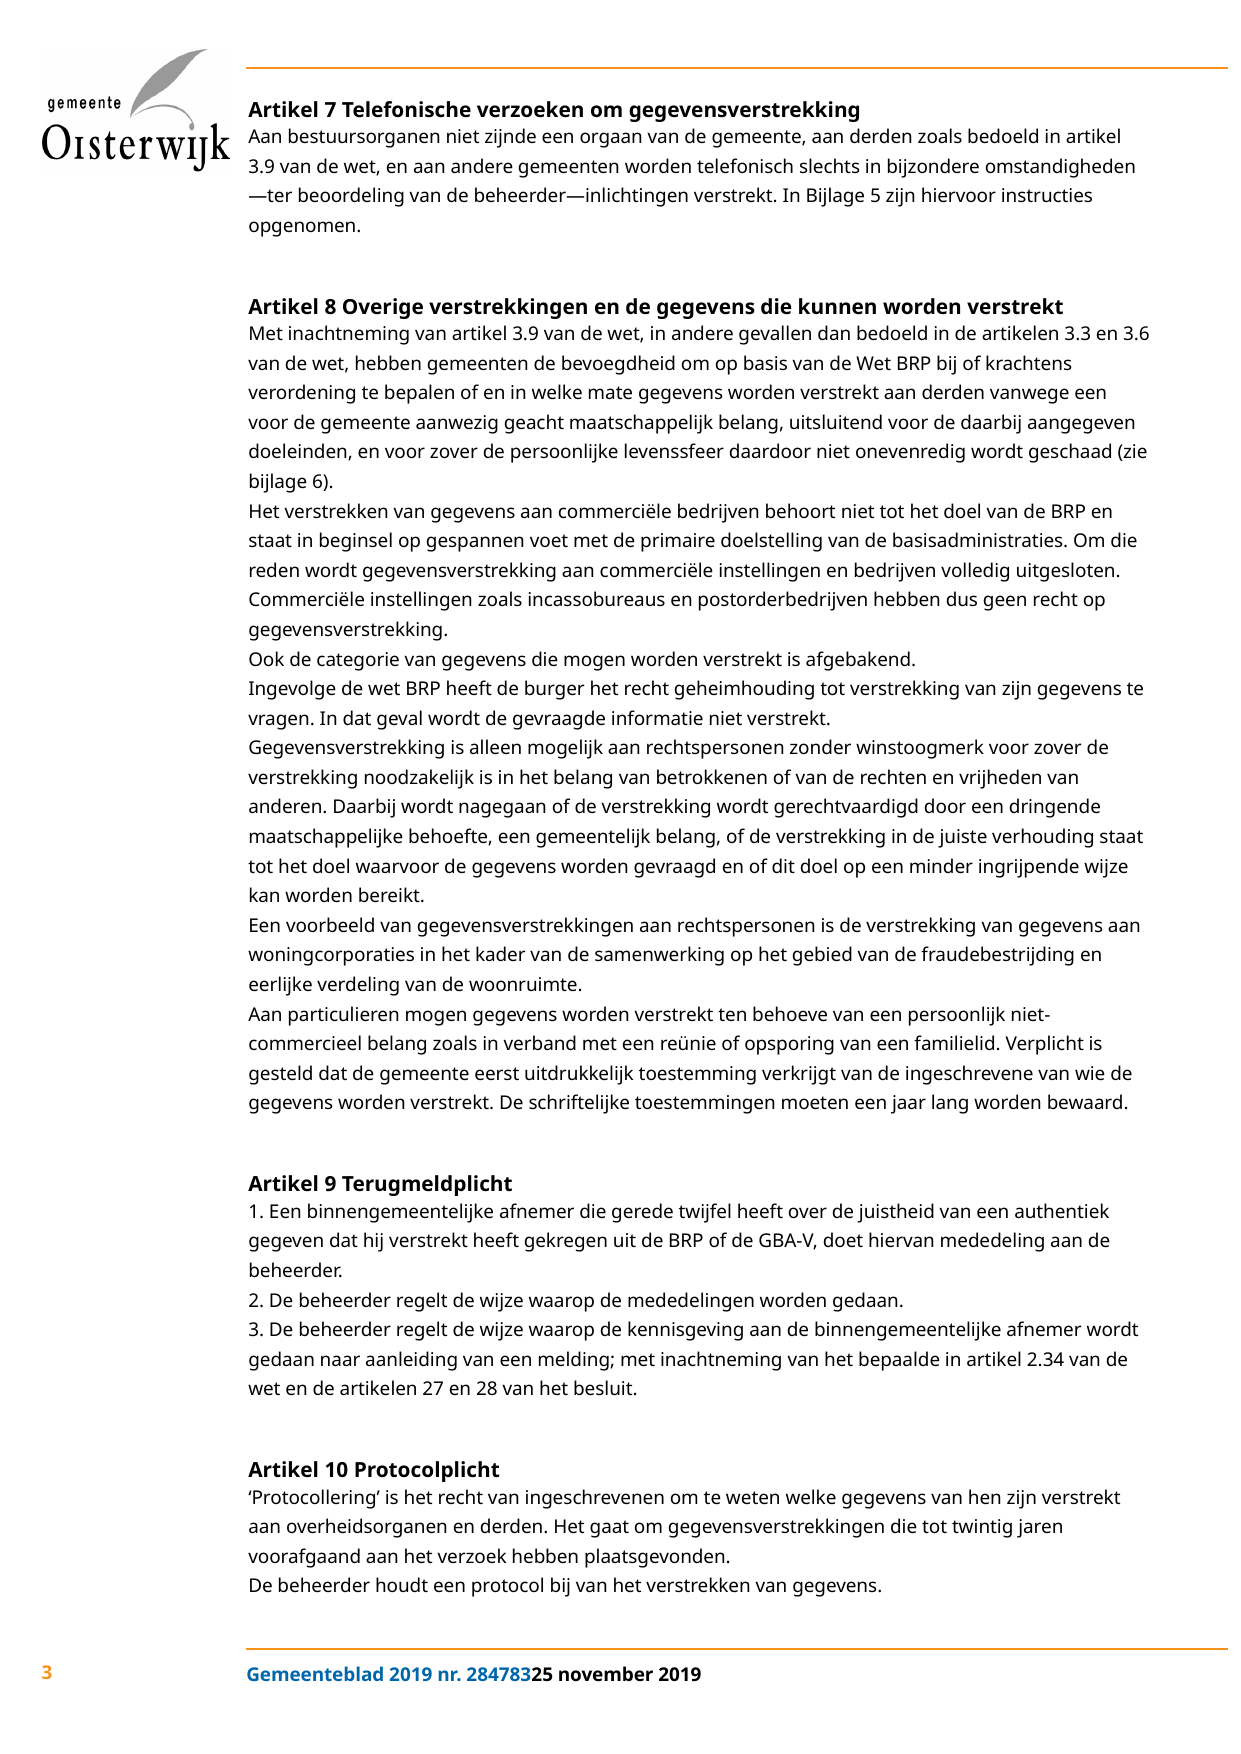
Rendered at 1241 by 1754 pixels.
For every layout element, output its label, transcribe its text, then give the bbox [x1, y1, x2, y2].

text Aan bestuursorganen niet zijnde een orgaan van de gemeente, aan derden zoals bedoeld in artikel 3.9 van de wet, en aan andere gemeenten worden telefonisch slechts in bijzondere omstandigheden—ter beoordeling van de beheerder—inlichtingen verstrekt. In Bijlage 5 zijn hiervoor instructies opgenomen. [248, 123, 1152, 238]
text 2. De beheerder regelt de wijze waarop de mededelingen worden gedaan. [248, 1287, 1152, 1312]
text Met inachtneming van artikel 3.9 van de wet, in andere gevallen dan bedoeld in de artikelen 3.3 en 3.6 van de wet, hebben gemeenten de bevoegdheid om op basis van de Wet BRP bij of krachtens verordening te bepalen of en in welke mate gegevens worden verstrekt aan derden vanwege een voor de gemeente aanwezig geacht maatschappelijk belang, uitsluitend voor de daarbij aangegeven doeleinden, en voor zover de persoonlijke levenssfeer daardoor niet onevenredig wordt geschaad (zie bijlage 6). [248, 320, 1152, 494]
text De beheerder houdt een protocol bij van het verstrekken van gegevens. [248, 1573, 1152, 1598]
text Artikel 10 Protocolplicht [248, 1456, 1152, 1484]
text Ook de categorie van gegevens die mogen worden verstrekt is afgebakend. [248, 646, 1152, 672]
text Aan particulieren mogen gegevens worden verstrekt ten behoeve van een persoonlijk niet-commercieel belang zoals in verband met een reünie of opsporing van een familielid. Verplicht is gesteld dat de gemeente eerst uitdrukkelijk toestemming verkrijgt van de ingeschrevene van wie de gegevens worden verstrekt. De schriftelijke toestemmingen moeten een jaar lang worden bewaard. [248, 1001, 1152, 1115]
picture [41, 47, 231, 172]
text Ingevolge de wet BRP heeft de burger het recht geheimhouding tot verstrekking van zijn gegevens te vragen. In dat geval wordt de gevraagde informatie niet verstrekt. [248, 675, 1152, 731]
text 1. Een binnengemeentelijke afnemer die gerede twijfel heeft over de juistheid van een authentiek gegeven dat hij verstrekt heeft gekregen uit de BRP of de GBA-V, doet hiervan mededeling aan de beheerder. [248, 1198, 1152, 1283]
text ‘Protocollering’ is het recht van ingeschrevenen om te weten welke gegevens van hen zijn verstrekt aan overheidsorganen en derden. Het gaat om gegevensverstrekkingen die tot twintig jaren voorafgaand aan het verzoek hebben plaatsgevonden. [248, 1484, 1152, 1569]
text Artikel 7 Telefonische verzoeken om gegevensverstrekking [248, 95, 1152, 123]
text Een voorbeeld van gegevensverstrekkingen aan rechtspersonen is de verstrekking van gegevens aan woningcorporaties in het kader van de samenwerking op het gebied van de fraudebestrijding en eerlijke verdeling van de woonruimte. [248, 912, 1152, 997]
text 3. De beheerder regelt de wijze waarop de kennisgeving aan de binnengemeentelijke afnemer wordt gedaan naar aanleiding van een melding; met inachtneming van het bepaalde in artikel 2.34 van de wet en de artikelen 27 en 28 van het besluit. [248, 1316, 1152, 1401]
text Het verstrekken van gegevens aan commerciële bedrijven behoort niet tot het doel van de BRP en staat in beginsel op gespannen voet met de primaire doelstelling van de basisadministraties. Om die reden wordt gegevensverstrekking aan commerciële instellingen en bedrijven volledig uitgesloten. Commerciële instellingen zoals incassobureaus en postorderbedrijven hebben dus geen recht op gegevensverstrekking. [248, 498, 1152, 642]
text Artikel 9 Terugmeldplicht [248, 1169, 1152, 1198]
text Artikel 8 Overige verstrekkingen en de gegevens die kunnen worden verstrekt [248, 292, 1152, 320]
text Gegevensverstrekking is alleen mogelijk aan rechtspersonen zonder winstoogmerk voor zover de verstrekking noodzakelijk is in het belang van betrokkenen of van de rechten en vrijheden van anderen. Daarbij wordt nagegaan of de verstrekking wordt gerechtvaardigd door een dringende maatschappelijke behoefte, een gemeentelijk belang, of de verstrekking in de juiste verhouding staat tot het doel waarvoor de gegevens worden gevraagd en of dit doel op een minder ingrijpende wijze kan worden bereikt. [248, 734, 1152, 908]
